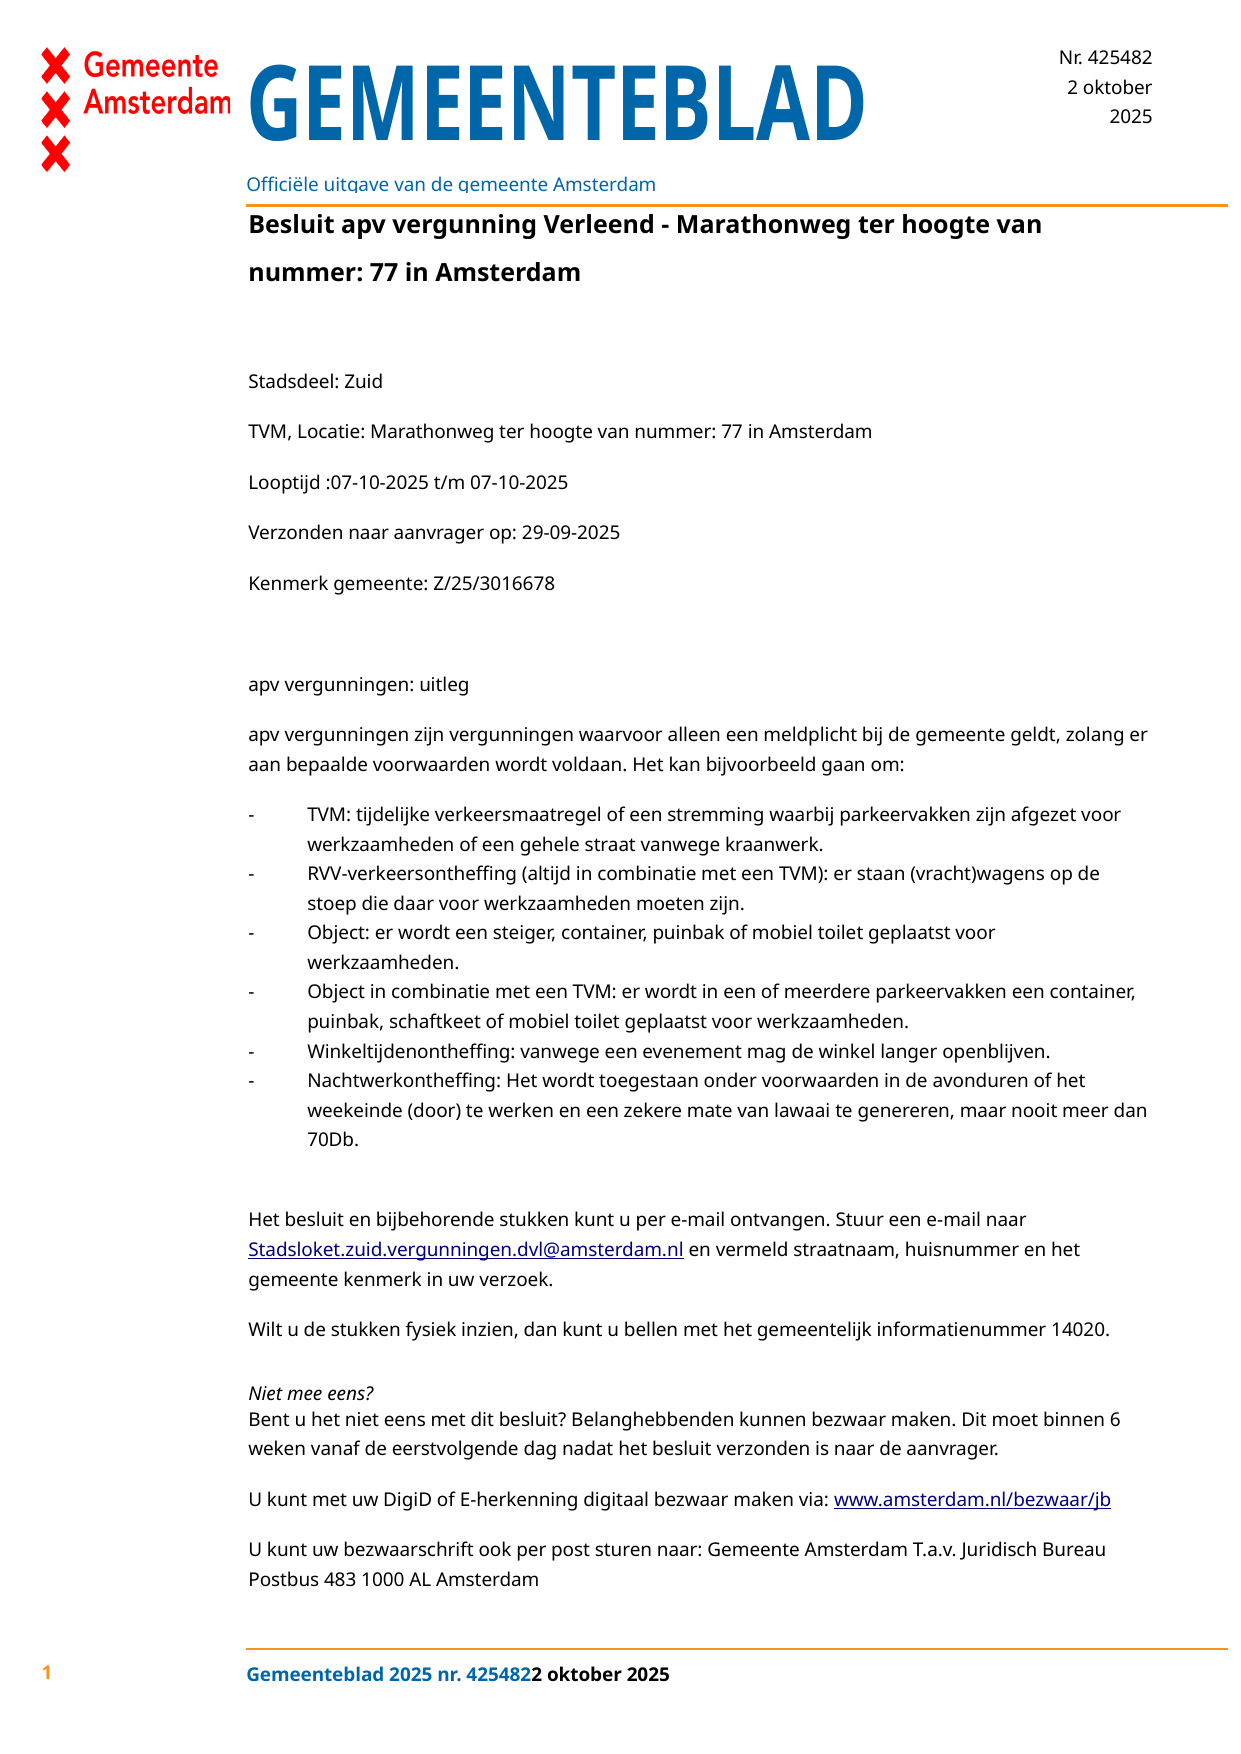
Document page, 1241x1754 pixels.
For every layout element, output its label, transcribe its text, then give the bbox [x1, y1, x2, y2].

text Stadsdeel: Zuid [248, 368, 1152, 394]
text apv vergunningen: uitleg [248, 671, 1152, 697]
list RVV-verkeersontheffing (altijd in combinatie met een TVM): er staan (vracht)wagens op de stoep die daar voor werkzaamheden moeten zijn. [248, 860, 1152, 916]
text Niet mee eens? [248, 1380, 1152, 1406]
text Bent u het niet eens met dit besluit? Belanghebbenden kunnen bezwaar maken. Dit moet binnen 6 weken vanaf de eerstvolgende dag nadat het besluit verzonden is naar de aanvrager. [248, 1406, 1152, 1461]
list Winkeltijdenontheffing: vanwege een evenement mag de winkel langer openblijven. [248, 1038, 1152, 1064]
text U kunt uw bezwaarschrift ook per post sturen naar: Gemeente Amsterdam T.a.v. Juridisch Bureau Postbus 483 1000 AL Amsterdam [248, 1536, 1152, 1592]
list Object in combinatie met een TVM: er wordt in een of meerdere parkeervakken een container, puinbak, schaftkeet of mobiel toilet geplaatst voor werkzaamheden. [248, 979, 1152, 1034]
text Looptijd :07-10-2025 t/m 07-10-2025 [248, 469, 1152, 495]
text Verzonden naar aanvrager op: 29-09-2025 [248, 519, 1152, 545]
list TVM: tijdelijke verkeersmaatregel of een stremming waarbij parkeervakken zijn afgezet voor werkzaamheden of een gehele straat vanwege kraanwerk. [248, 801, 1152, 857]
picture [41, 47, 231, 172]
list Nachtwerkontheffing: Het wordt toegestaan onder voorwaarden in de avonduren of het weekeinde (door) te werken en een zekere mate van lawaai te genereren, maar nooit meer dan 70Db. [248, 1067, 1152, 1152]
text Wilt u de stukken fysiek inzien, dan kunt u bellen met het gemeentelijk informatienummer 14020. [248, 1316, 1152, 1342]
text TVM, Locatie: Marathonweg ter hoogte van nummer: 77 in Amsterdam [248, 419, 1152, 444]
text Besluit apv vergunning Verleend - Marathonweg ter hoogte van nummer: 77 in Amsterdam [248, 207, 1152, 288]
list Object: er wordt een steiger, container, puinbak of mobiel toilet geplaatst voor werkzaamheden. [248, 919, 1152, 975]
text apv vergunningen zijn vergunningen waarvoor alleen een meldplicht bij de gemeente geldt, zolang er aan bepaalde voorwaarden wordt voldaan. Het kan bijvoorbeeld gaan om: [248, 721, 1152, 777]
text U kunt met uw DigiD of E-herkenning digitaal bezwaar maken via: www.amsterdam.nl/bezwaar/jb [248, 1486, 1152, 1512]
text Kenmerk gemeente: Z/25/3016678 [248, 570, 1152, 596]
text Het besluit en bijbehorende stukken kunt u per e-mail ontvangen. Stuur een e-mail naar Stadsloket.zuid.vergunningen.dvl@amsterdam.nl en vermeld straatnaam, huisnummer en het gemeente kenmerk in uw verzoek. [248, 1207, 1152, 1292]
